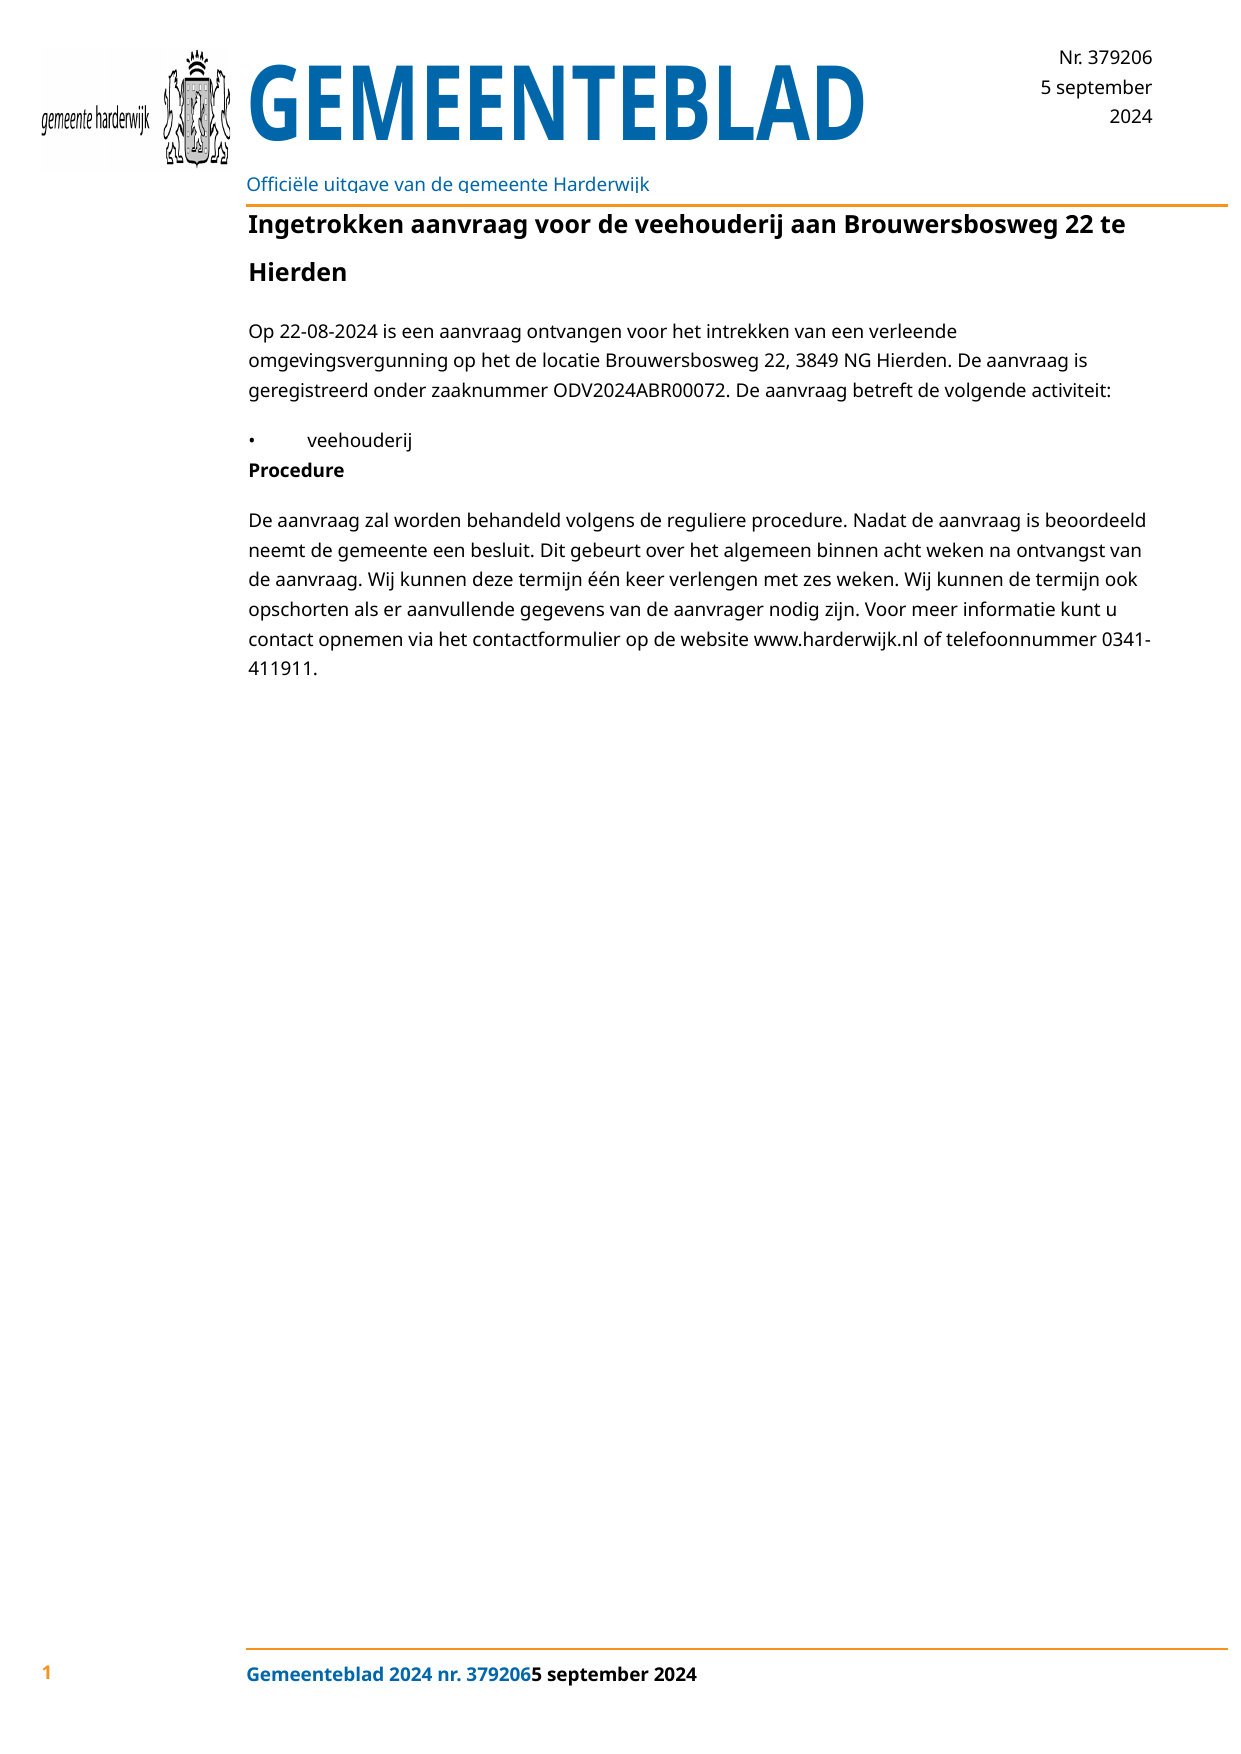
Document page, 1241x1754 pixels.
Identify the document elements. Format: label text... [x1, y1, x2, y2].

text Ingetrokken aanvraag voor de veehouderij aan Brouwersbosweg 22 te Hierden [248, 207, 1152, 288]
list veehouderij [248, 427, 1152, 453]
text De aanvraag zal worden behandeld volgens de reguliere procedure. Nadat de aanvraag is beoordeeld neemt de gemeente een besluit. Dit gebeurt over het algemeen binnen acht weken na ontvangst van de aanvraag. Wij kunnen deze termijn één keer verlengen met zes weken. Wij kunnen de termijn ook opschorten als er aanvullende gegevens van de aanvrager nodig zijn. Voor meer informatie kunt u contact opnemen via het contactformulier op de website www.harderwijk.nl of telefoonnummer 0341-411911. [248, 507, 1152, 681]
text Procedure [248, 457, 1152, 483]
picture [41, 47, 231, 172]
text Op 22-08-2024 is een aanvraag ontvangen voor het intrekken van een verleende omgevingsvergunning op het de locatie Brouwersbosweg 22, 3849 NG Hierden. De aanvraag is geregistreerd onder zaaknummer ODV2024ABR00072. De aanvraag betreft de volgende activiteit: [248, 318, 1152, 403]
